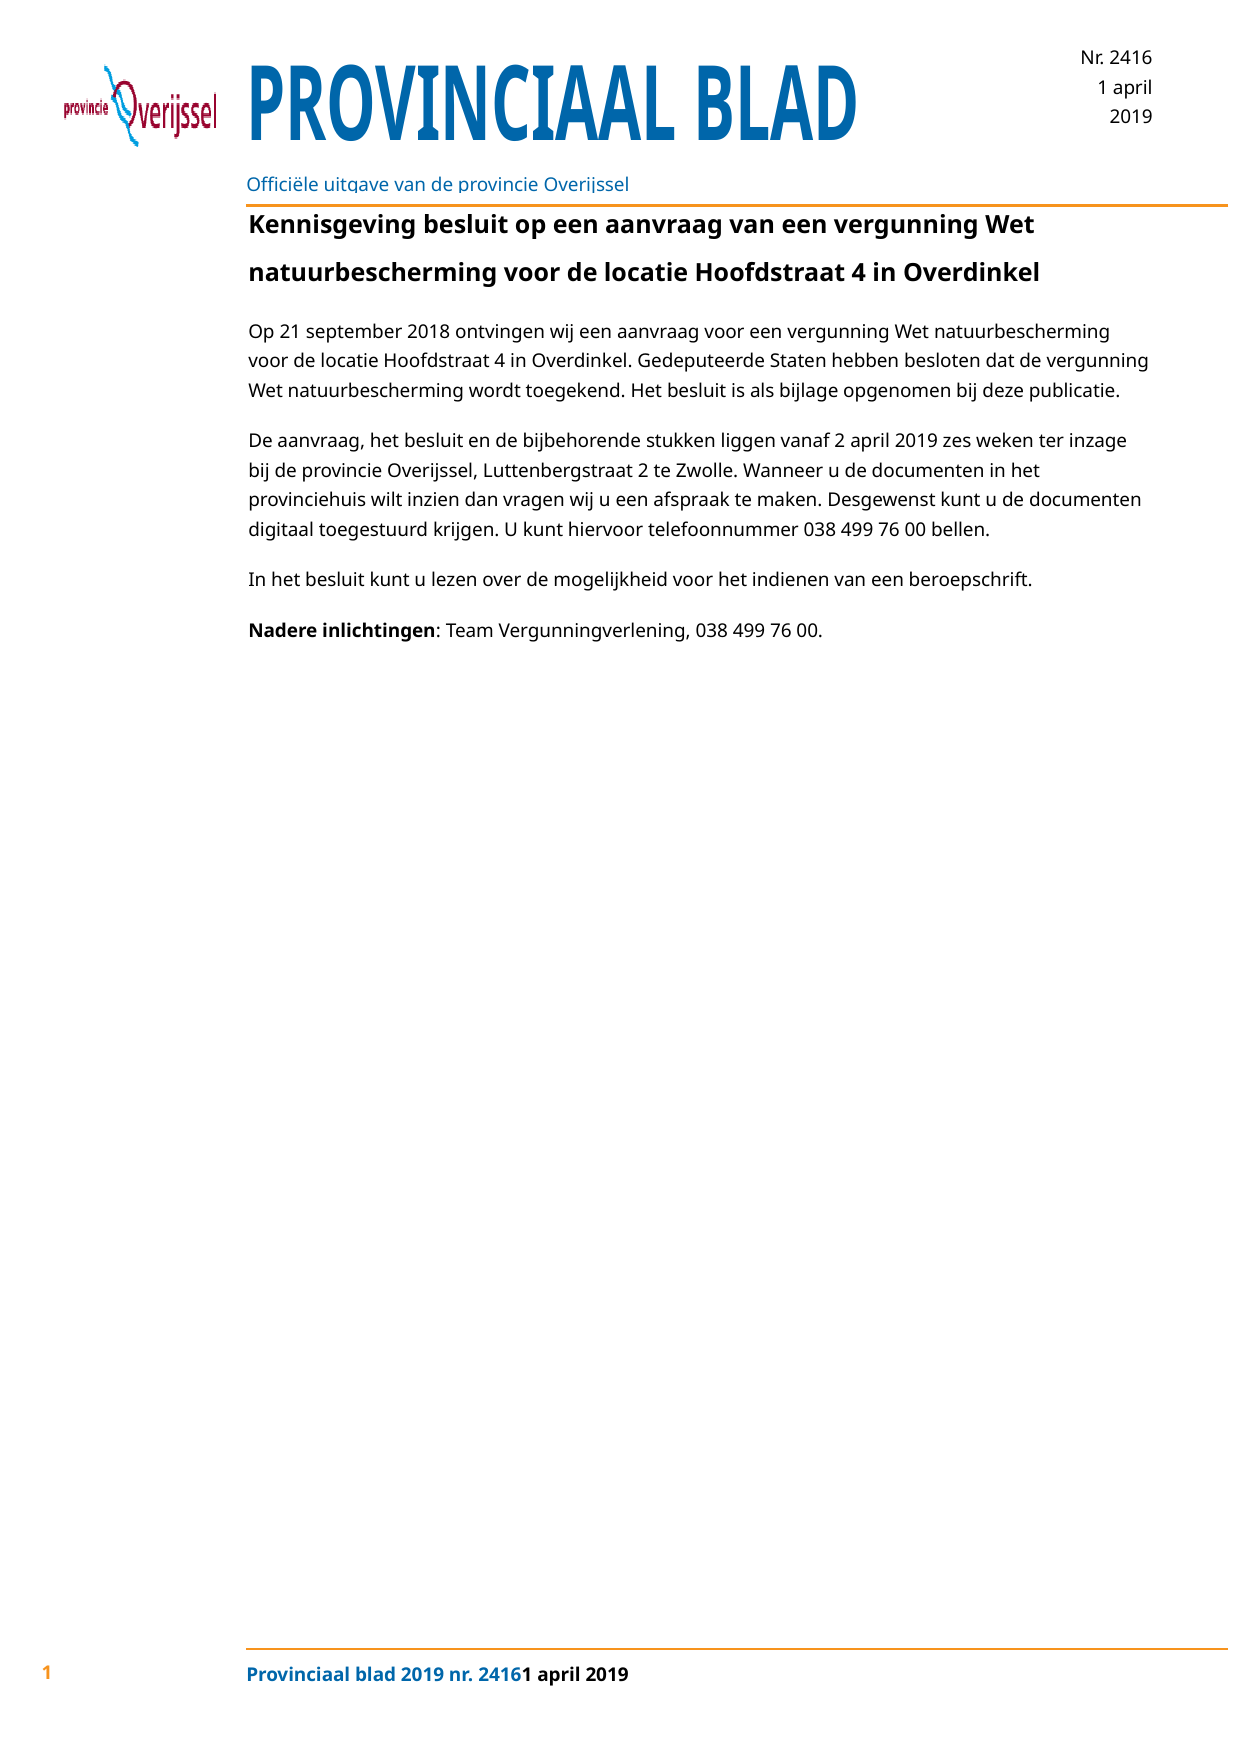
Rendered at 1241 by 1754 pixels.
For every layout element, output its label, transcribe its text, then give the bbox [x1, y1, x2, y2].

text Nadere inlichtingen: Team Vergunningverlening, 038 499 76 00. [248, 617, 1152, 643]
text Op 21 september 2018 ontvingen wij een aanvraag voor een vergunning Wet natuurbescherming voor de locatie Hoofdstraat 4 in Overdinkel. Gedeputeerde Staten hebben besloten dat de vergunning Wet natuurbescherming wordt toegekend. Het besluit is als bijlage opgenomen bij deze publicatie. [248, 318, 1152, 403]
text In het besluit kunt u lezen over de mogelijkheid voor het indienen van een beroepschrift. [248, 567, 1152, 592]
text De aanvraag, het besluit en de bijbehorende stukken liggen vanaf 2 april 2019 zes weken ter inzage bij de provincie Overijssel, Luttenbergstraat 2 te Zwolle. Wanneer u de documenten in het provinciehuis wilt inzien dan vragen wij u een afspraak te maken. Desgewenst kunt u de documenten digitaal toegestuurd krijgen. U kunt hiervoor telefoonnummer 038 499 76 00 bellen. [248, 427, 1152, 542]
text Kennisgeving besluit op een aanvraag van een vergunning Wet natuurbescherming voor de locatie Hoofdstraat 4 in Overdinkel [248, 207, 1152, 288]
picture [41, 47, 231, 172]
